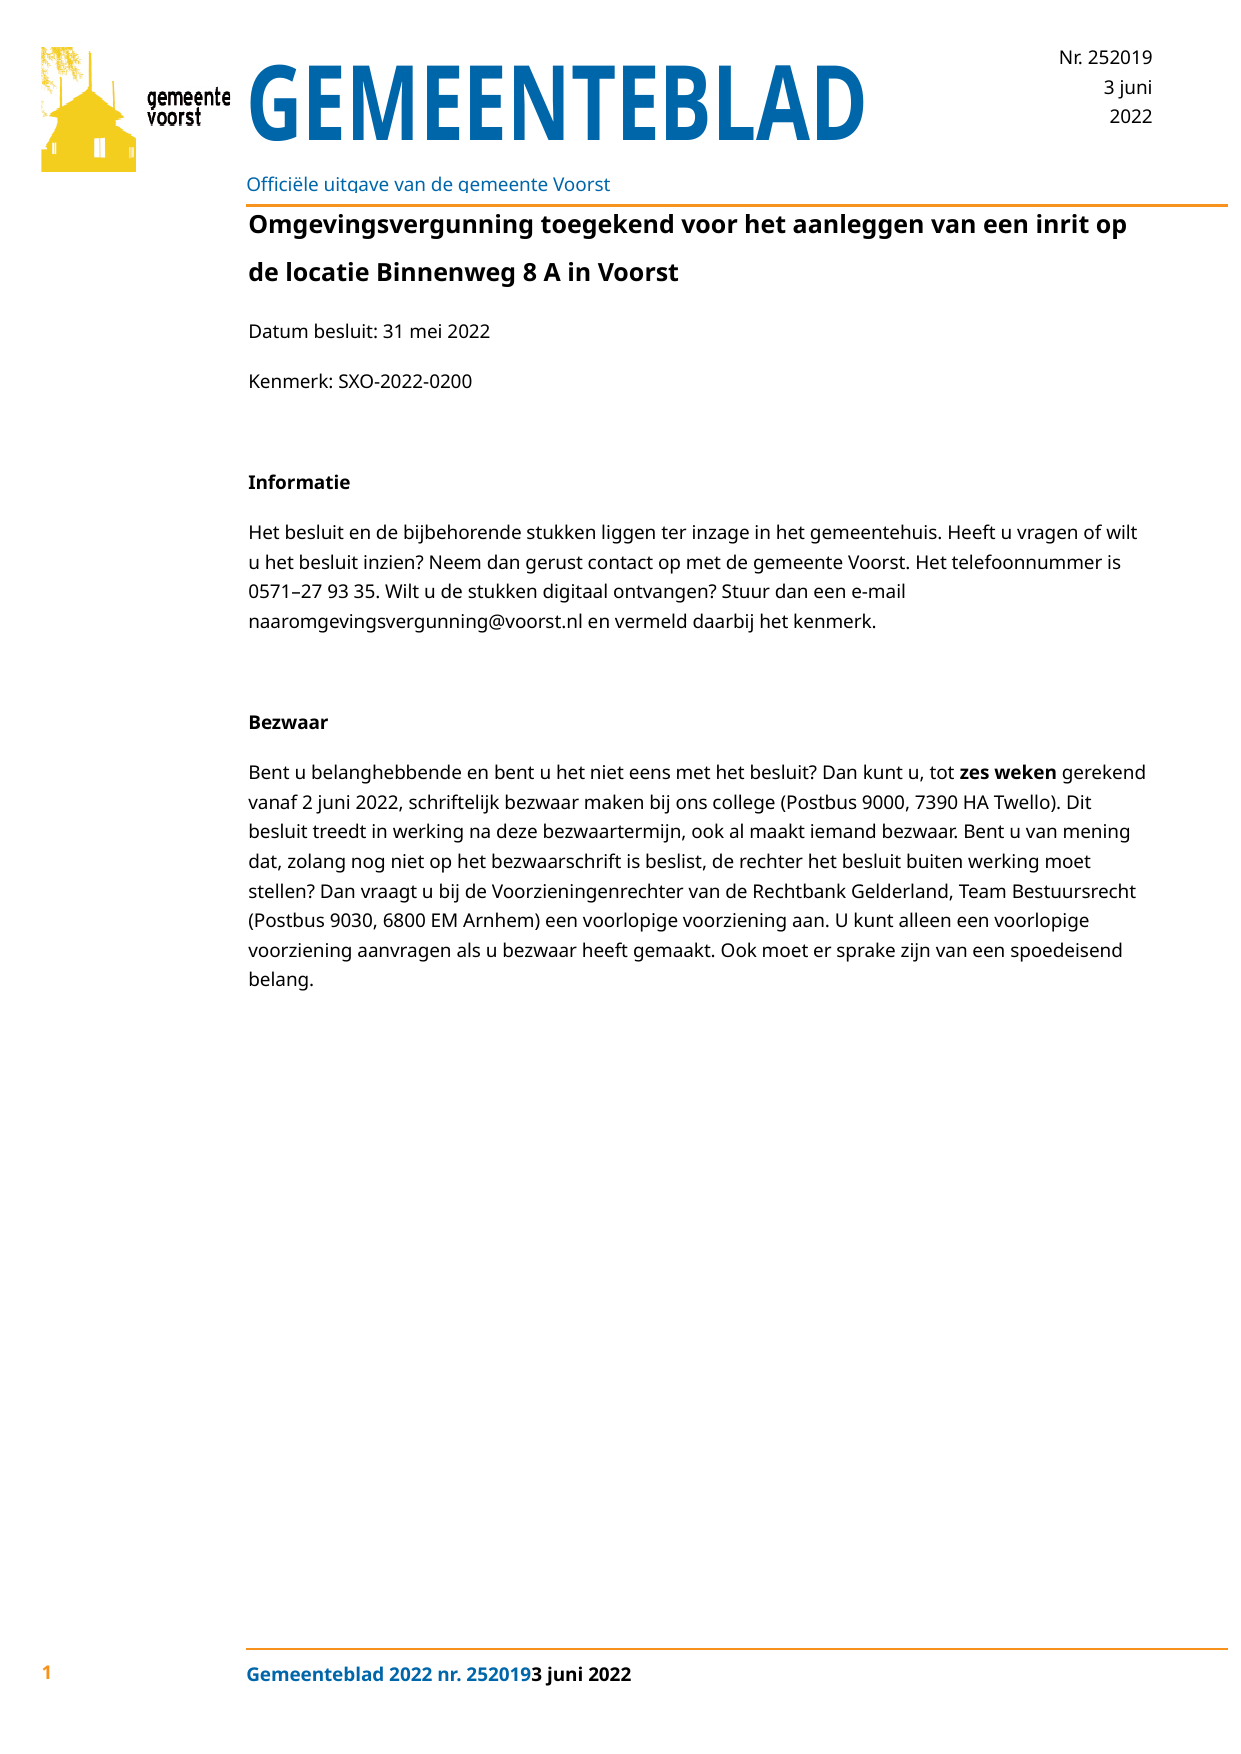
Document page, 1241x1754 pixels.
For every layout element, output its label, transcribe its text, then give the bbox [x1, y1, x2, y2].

text Datum besluit: 31 mei 2022 [248, 318, 1152, 344]
picture [41, 47, 231, 172]
text Kenmerk: SXO-2022-0200 [248, 368, 1152, 394]
text Informatie [248, 469, 1152, 495]
text Bent u belanghebbende en bent u het niet eens met het besluit? Dan kunt u, tot zes weken gerekend vanaf 2 juni 2022, schriftelijk bezwaar maken bij ons college (Postbus 9000, 7390 HA Twello). Dit besluit treedt in werking na deze bezwaartermijn, ook al maakt iemand bezwaar. Bent u van mening dat, zolang nog niet op het bezwaarschrift is beslist, de rechter het besluit buiten werking moet stellen? Dan vraagt u bij de Voorzieningenrechter van de Rechtbank Gelderland, Team Bestuursrecht (Postbus 9030, 6800 EM Arnhem) een voorlopige voorziening aan. U kunt alleen een voorlopige voorziening aanvragen als u bezwaar heeft gemaakt. Ook moet er sprake zijn van een spoedeisend belang. [248, 759, 1152, 992]
text Het besluit en de bijbehorende stukken liggen ter inzage in het gemeentehuis. Heeft u vragen of wilt u het besluit inzien? Neem dan gerust contact op met de gemeente Voorst. Het telefoonnummer is 0571–27 93 35. Wilt u de stukken digitaal ontvangen? Stuur dan een e-mail naaromgevingsvergunning@voorst.nl en vermeld daarbij het kenmerk. [248, 519, 1152, 634]
text Bezwaar [248, 709, 1152, 735]
text Omgevingsvergunning toegekend voor het aanleggen van een inrit op de locatie Binnenweg 8 A in Voorst [248, 207, 1152, 288]
